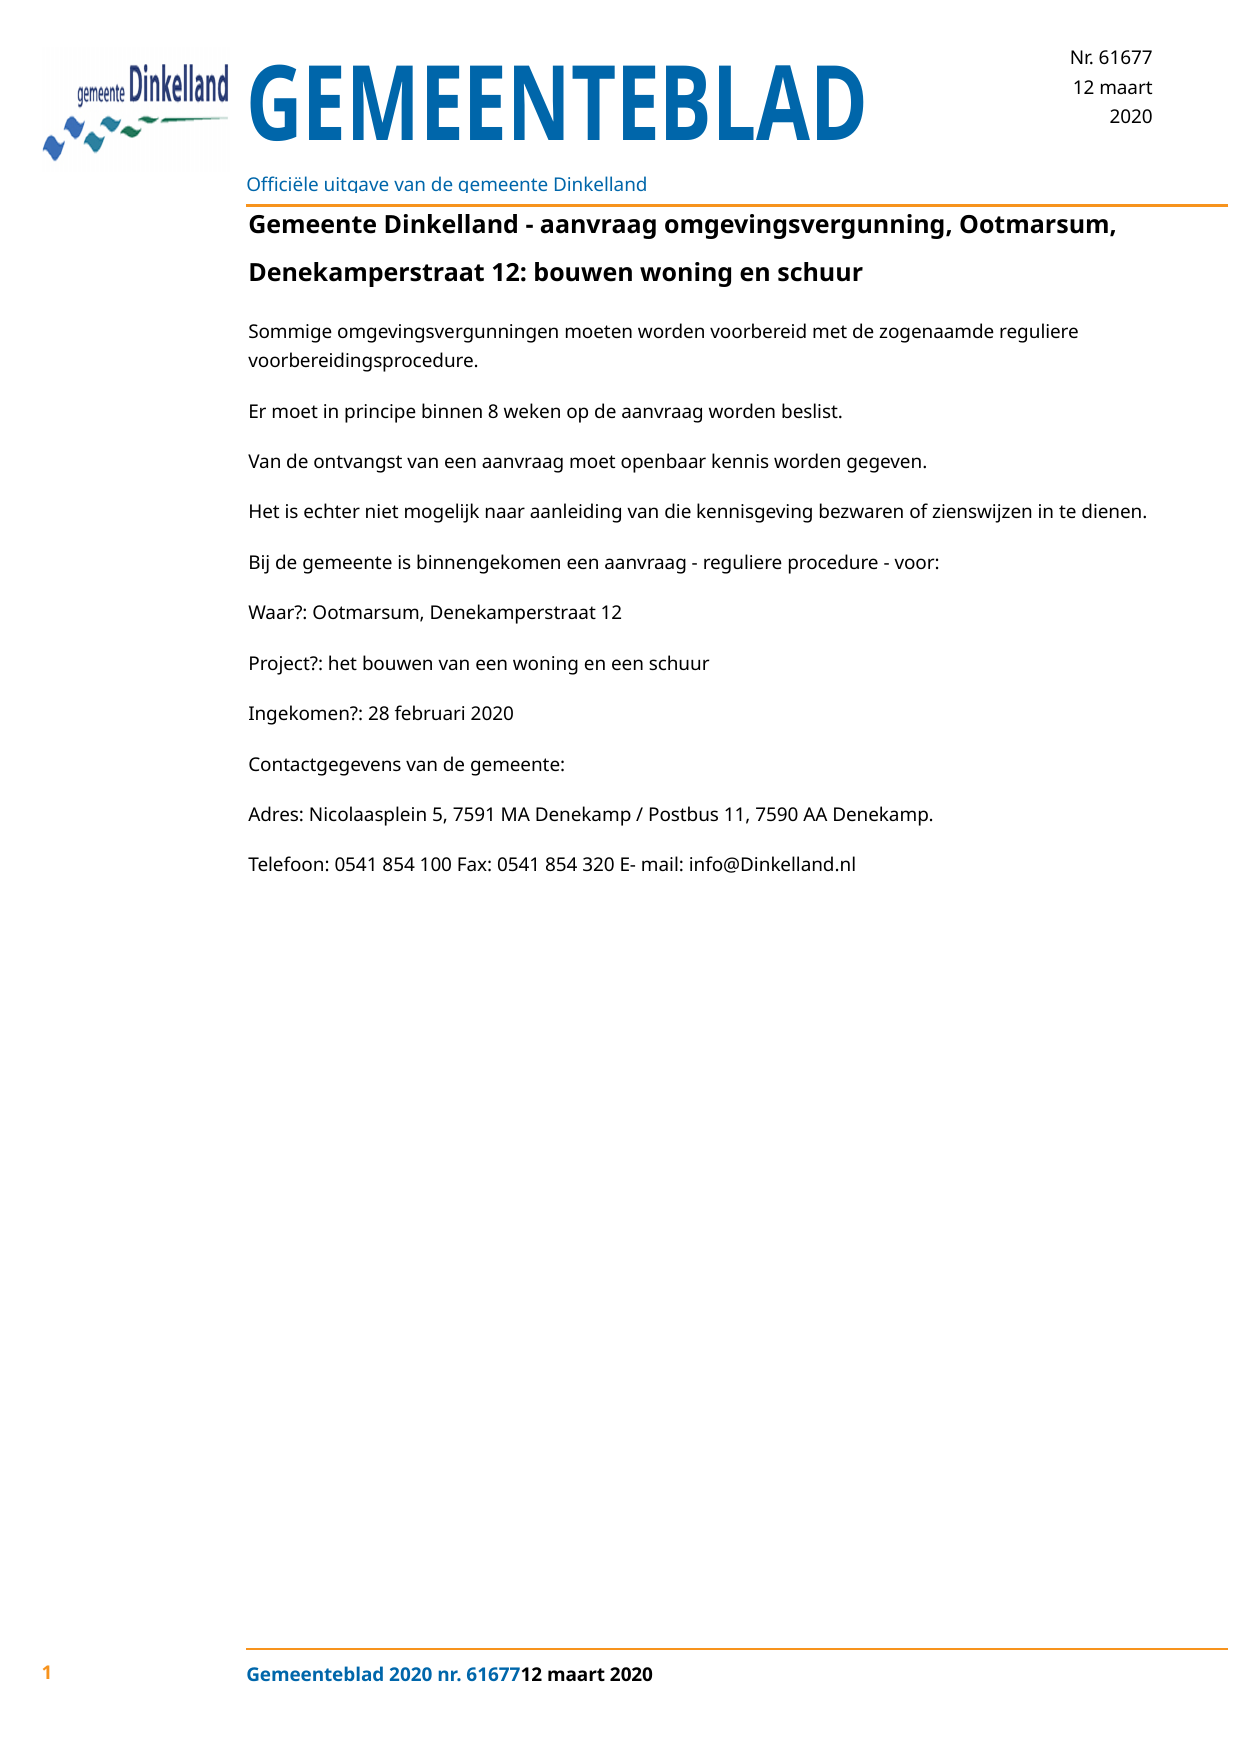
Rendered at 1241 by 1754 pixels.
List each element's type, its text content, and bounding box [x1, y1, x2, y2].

text Waar?: Ootmarsum, Denekamperstraat 12 [248, 599, 1152, 625]
text Sommige omgevingsvergunningen moeten worden voorbereid met de zogenaamde reguliere voorbereidingsprocedure. [248, 318, 1152, 373]
text Telefoon: 0541 854 100 Fax: 0541 854 320 E- mail: info@Dinkelland.nl [248, 852, 1152, 877]
text Van de ontvangst van een aanvraag moet openbaar kennis worden gegeven. [248, 448, 1152, 474]
text Project?: het bouwen van een woning en een schuur [248, 650, 1152, 676]
text Adres: Nicolaasplein 5, 7591 MA Denekamp / Postbus 11, 7590 AA Denekamp. [248, 801, 1152, 827]
text Contactgegevens van de gemeente: [248, 751, 1152, 777]
text Het is echter niet mogelijk naar aanleiding van die kennisgeving bezwaren of zienswijzen in te dienen. [248, 499, 1152, 524]
text Er moet in principe binnen 8 weken op de aanvraag worden beslist. [248, 398, 1152, 424]
text Gemeente Dinkelland - aanvraag omgevingsvergunning, Ootmarsum, Denekamperstraat 12: bouwen woning en schuur [248, 207, 1152, 288]
text Ingekomen?: 28 februari 2020 [248, 700, 1152, 726]
text Bij de gemeente is binnengekomen een aanvraag - reguliere procedure - voor: [248, 549, 1152, 575]
picture [41, 47, 231, 172]
